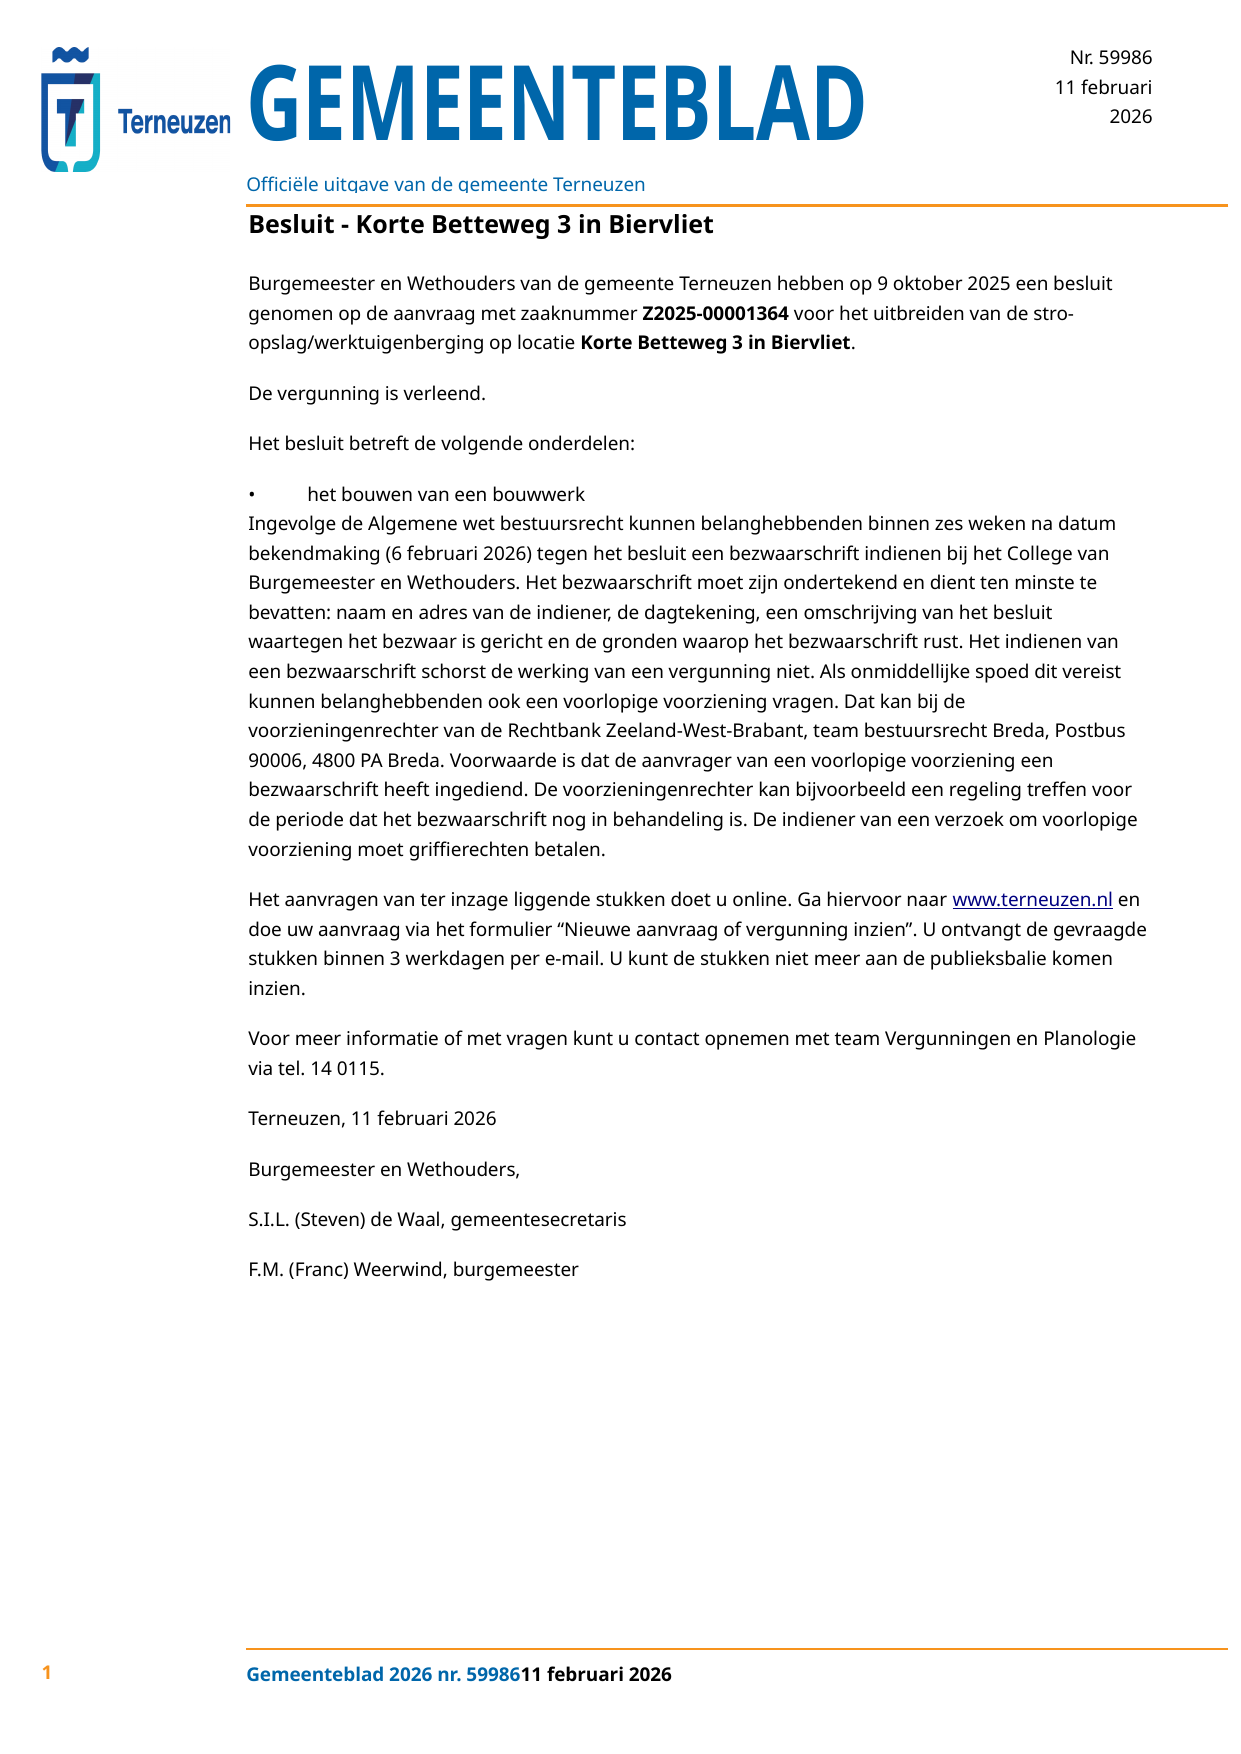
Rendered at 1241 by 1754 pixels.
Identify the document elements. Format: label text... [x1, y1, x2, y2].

text Burgemeester en Wethouders van de gemeente Terneuzen hebben op 9 oktober 2025 een besluit genomen op de aanvraag met zaaknummer Z2025-00001364 voor het uitbreiden van de stro-opslag/werktuigenberging op locatie Korte Betteweg 3 in Biervliet. [248, 270, 1152, 355]
list het bouwen van een bouwwerk [248, 481, 1152, 506]
text Terneuzen, 11 februari 2026 [248, 1105, 1152, 1131]
text Burgemeester en Wethouders, [248, 1156, 1152, 1181]
text Het aanvragen van ter inzage liggende stukken doet u online. Ga hiervoor naar www.terneuzen.nl en doe uw aanvraag via het formulier “Nieuwe aanvraag of vergunning inzien”. U ontvangt de gevraagde stukken binnen 3 werkdagen per e-mail. U kunt de stukken niet meer aan de publieksbalie komen inzien. [248, 886, 1152, 1001]
text Het besluit betreft de volgende onderdelen: [248, 430, 1152, 456]
text S.I.L. (Steven) de Waal, gemeentesecretaris [248, 1206, 1152, 1232]
text De vergunning is verleend. [248, 380, 1152, 406]
text Voor meer informatie of met vragen kunt u contact opnemen met team Vergunningen en Planologie via tel. 14 0115. [248, 1025, 1152, 1081]
text F.M. (Franc) Weerwind, burgemeester [248, 1257, 1152, 1282]
text Besluit - Korte Betteweg 3 in Biervliet [248, 207, 1152, 241]
text Ingevolge de Algemene wet bestuursrecht kunnen belanghebbenden binnen zes weken na datum bekendmaking (6 februari 2026) tegen het besluit een bezwaarschrift indienen bij het College van Burgemeester en Wethouders. Het bezwaarschrift moet zijn ondertekend en dient ten minste te bevatten: naam en adres van de indiener, de dagtekening, een omschrijving van het besluit waartegen het bezwaar is gericht en de gronden waarop het bezwaarschrift rust. Het indienen van een bezwaarschrift schorst de werking van een vergunning niet. Als onmiddellijke spoed dit vereist kunnen belanghebbenden ook een voorlopige voorziening vragen. Dat kan bij de voorzieningenrechter van de Rechtbank Zeeland-West-Brabant, team bestuursrecht Breda, Postbus 90006, 4800 PA Breda. Voorwaarde is dat de aanvrager van een voorlopige voorziening een bezwaarschrift heeft ingediend. De voorzieningenrechter kan bijvoorbeeld een regeling treffen voor de periode dat het bezwaarschrift nog in behandeling is. De indiener van een verzoek om voorlopige voorziening moet griffierechten betalen. [248, 510, 1152, 861]
picture [41, 47, 231, 172]
